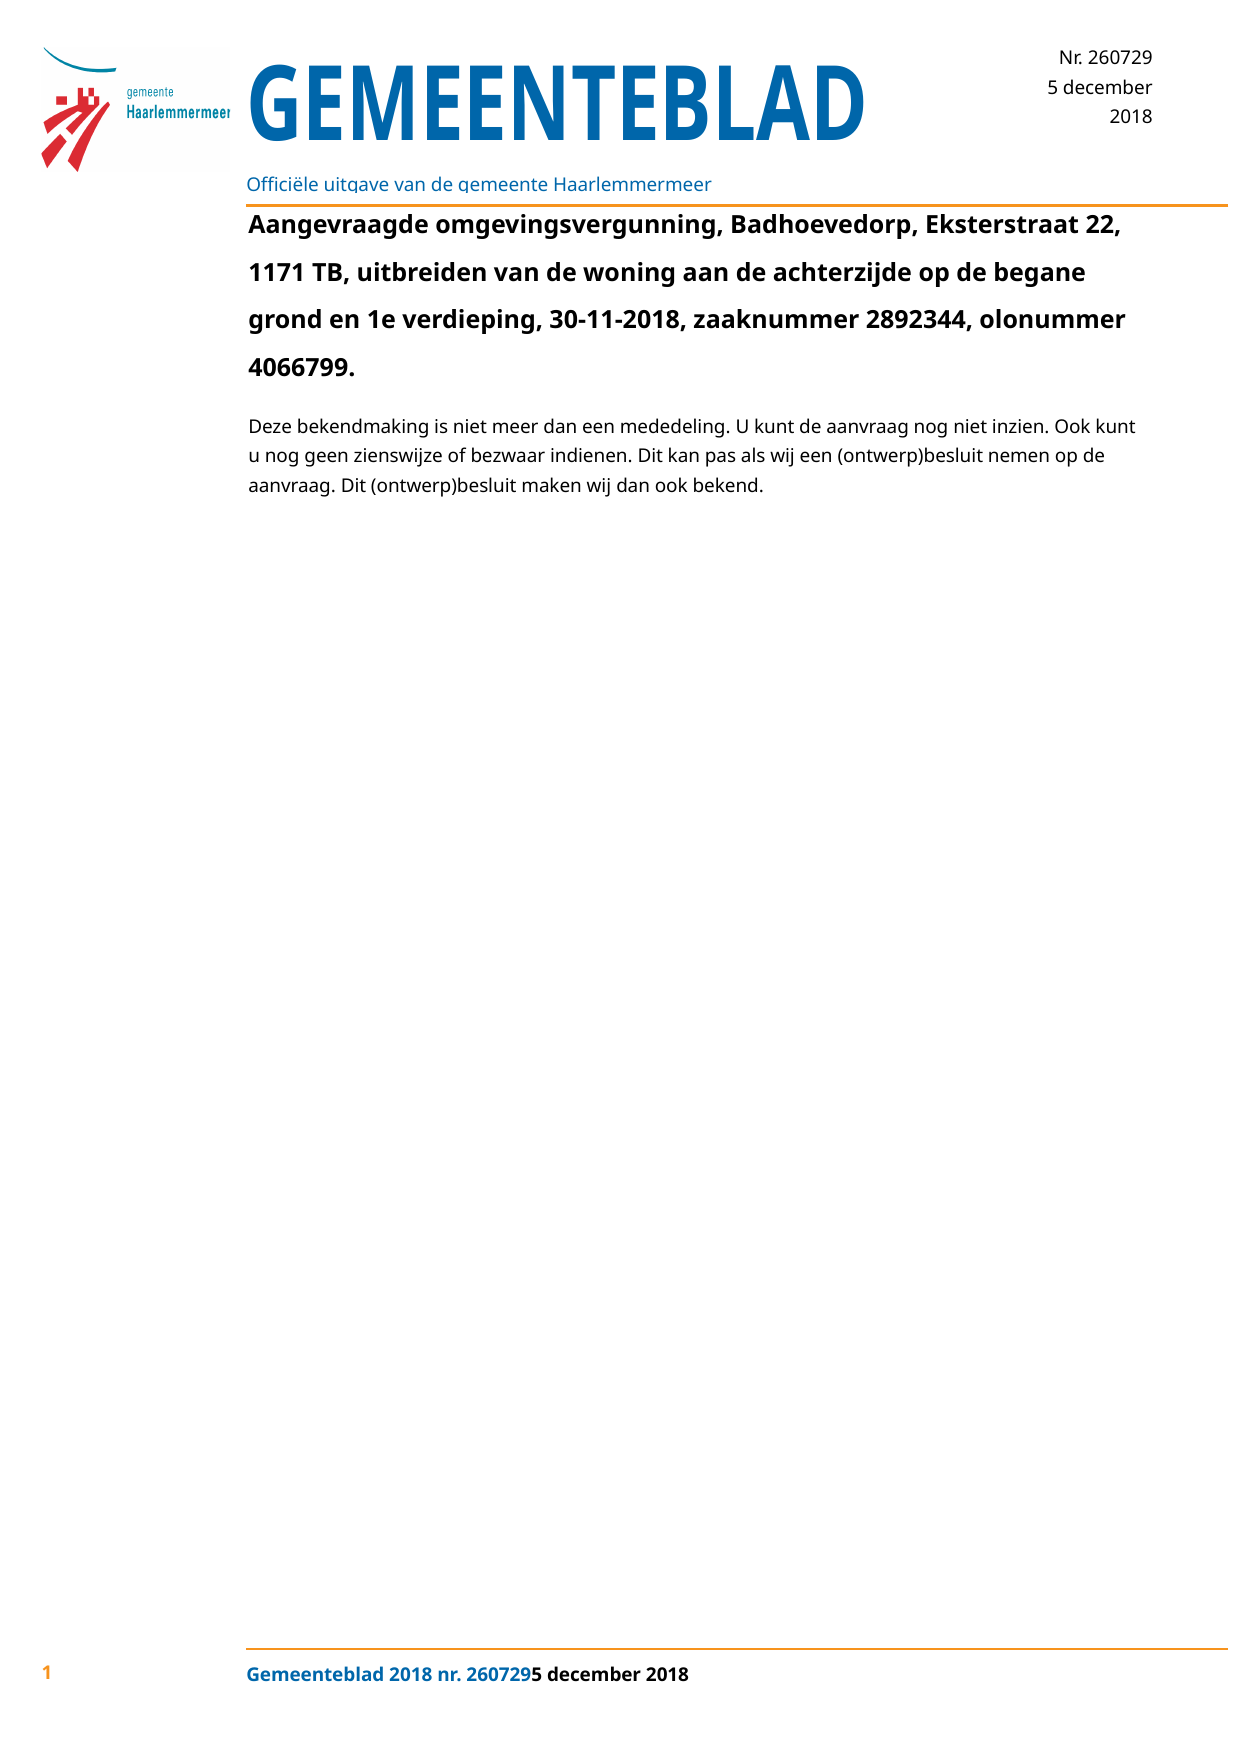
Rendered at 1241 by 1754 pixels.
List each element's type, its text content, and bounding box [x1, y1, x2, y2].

text Deze bekendmaking is niet meer dan een mededeling. U kunt de aanvraag nog niet inzien. Ook kunt u nog geen zienswijze of bezwaar indienen. Dit kan pas als wij een (ontwerp)besluit nemen op de aanvraag. Dit (ontwerp)besluit maken wij dan ook bekend. [248, 413, 1152, 498]
picture [41, 47, 231, 172]
text Aangevraagde omgevingsvergunning, Badhoevedorp, Eksterstraat 22, 1171 TB, uitbreiden van de woning aan de achterzijde op de begane grond en 1e verdieping, 30-11-2018, zaaknummer 2892344, olonummer 4066799. [248, 207, 1152, 384]
